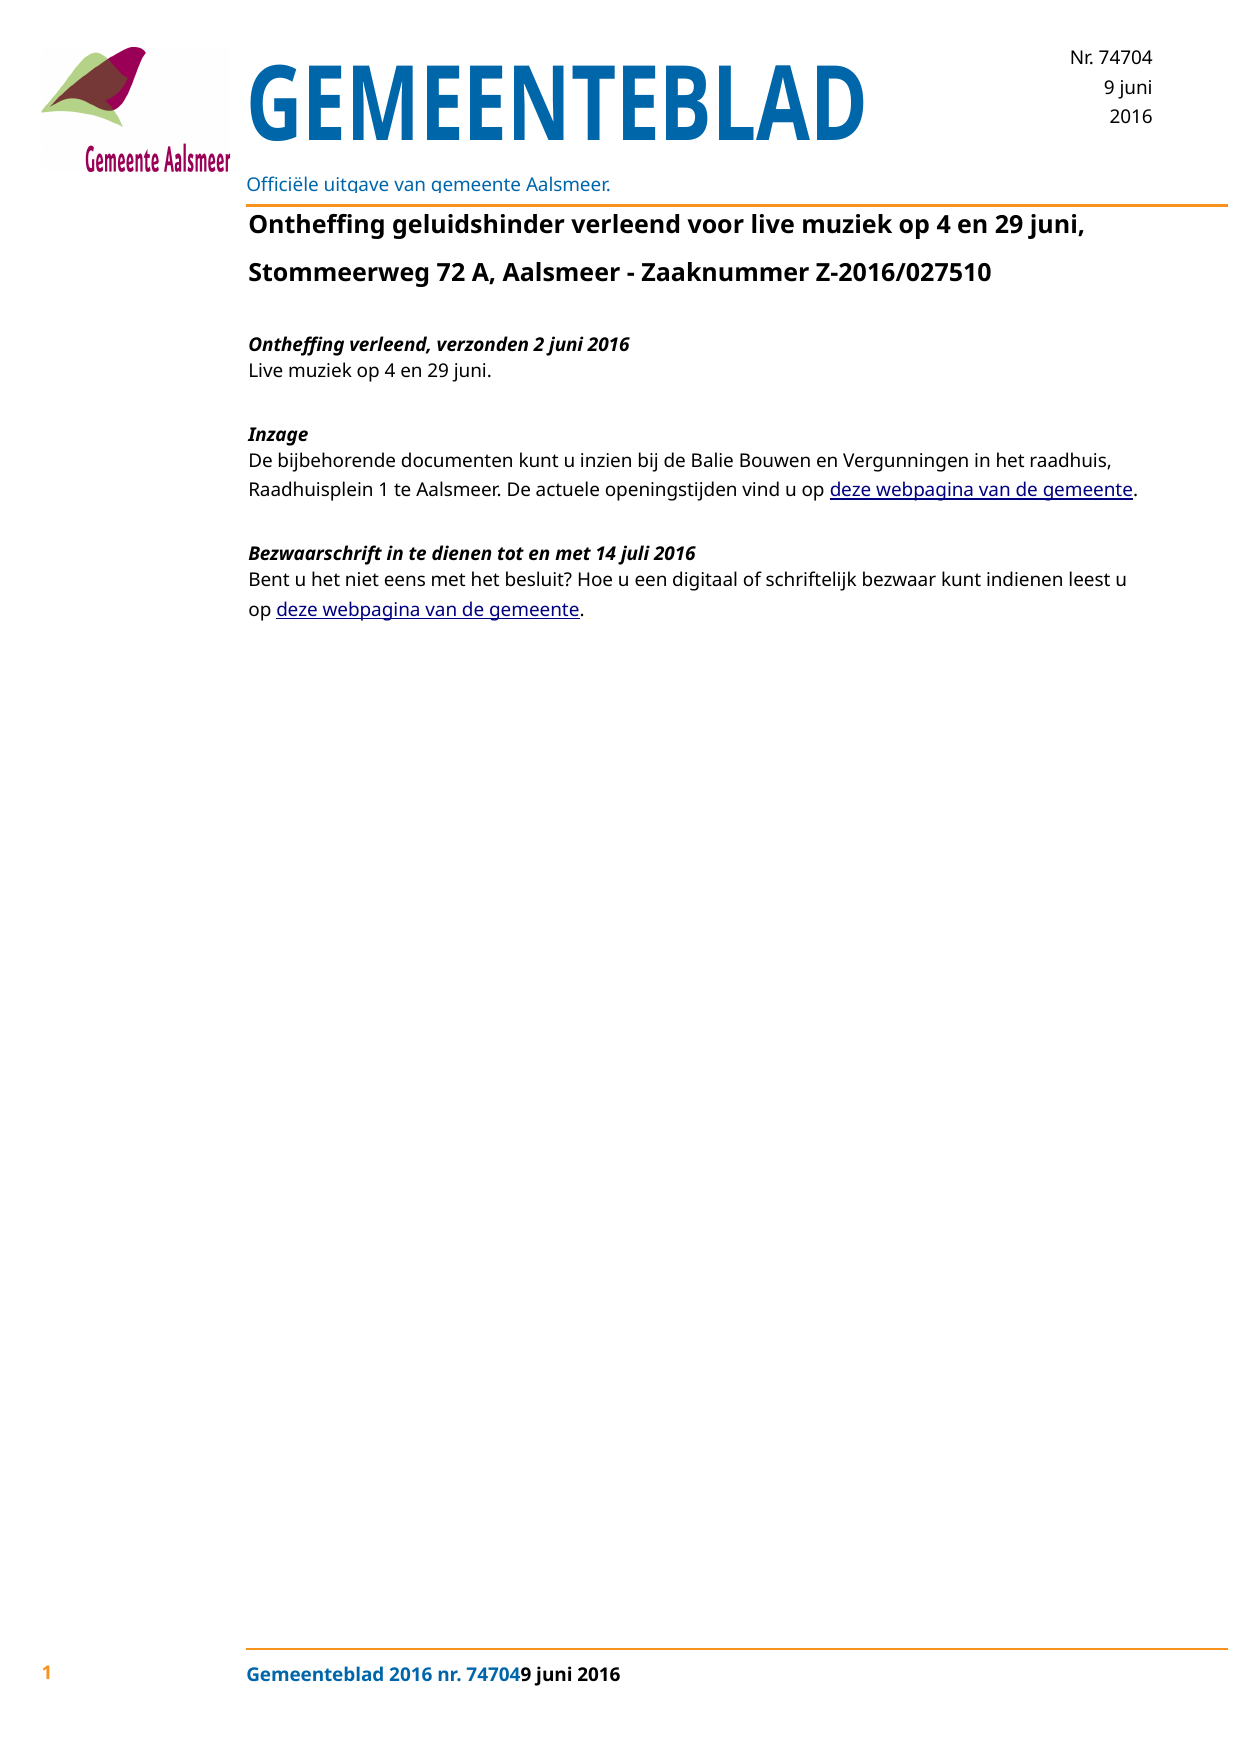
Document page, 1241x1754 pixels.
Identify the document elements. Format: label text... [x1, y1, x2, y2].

text Live muziek op 4 en 29 juni. [248, 357, 1152, 383]
picture [41, 47, 231, 172]
text Inzage [248, 421, 1152, 447]
text De bijbehorende documenten kunt u inzien bij de Balie Bouwen en Vergunningen in het raadhuis, Raadhuisplein 1 te Aalsmeer. De actuele openingstijden vind u op deze webpagina van de gemeente. [248, 447, 1152, 502]
text Ontheffing geluidshinder verleend voor live muziek op 4 en 29 juni, Stommeerweg 72 A, Aalsmeer - Zaaknummer Z-2016/027510 [248, 207, 1152, 288]
text Ontheffing verleend, verzonden 2 juni 2016 [248, 331, 1152, 357]
text Bezwaarschrift in te dienen tot en met 14 juli 2016 [248, 540, 1152, 566]
text Bent u het niet eens met het besluit? Hoe u een digitaal of schriftelijk bezwaar kunt indienen leest u op deze webpagina van de gemeente. [248, 566, 1152, 621]
